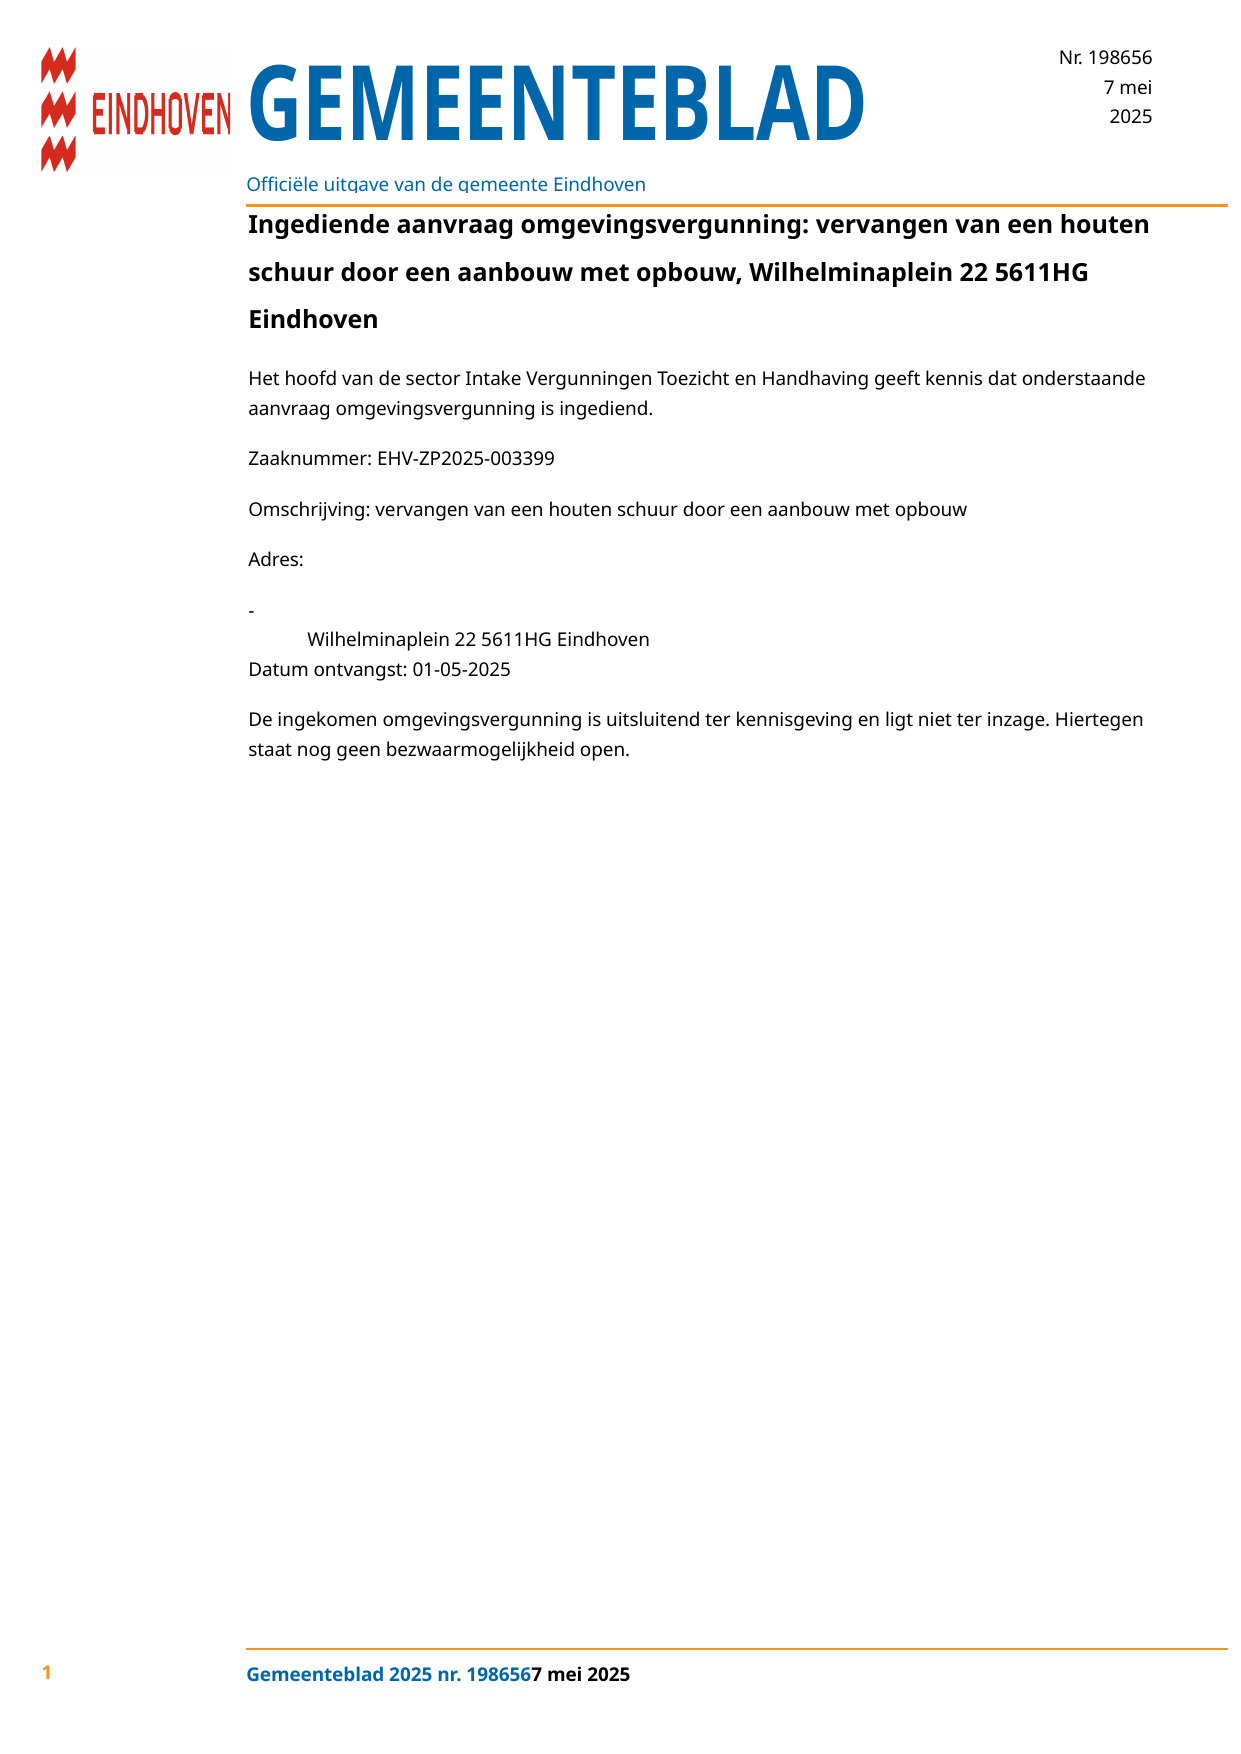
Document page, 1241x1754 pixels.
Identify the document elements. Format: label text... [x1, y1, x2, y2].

picture [41, 47, 231, 172]
list Wilhelminaplein 22 5611HG Eindhoven [248, 626, 1152, 652]
text Zaaknummer: EHV-ZP2025-003399 [248, 446, 1152, 471]
text De ingekomen omgevingsvergunning is uitsluitend ter kennisgeving en ligt niet ter inzage. Hiertegen staat nog geen bezwaarmogelijkheid open. [248, 706, 1152, 762]
text Omschrijving: vervangen van een houten schuur door een aanbouw met opbouw [248, 496, 1152, 522]
text Adres: [248, 546, 1152, 572]
text Datum ontvangst: 01-05-2025 [248, 656, 1152, 682]
text Het hoofd van de sector Intake Vergunningen Toezicht en Handhaving geeft kennis dat onderstaande aanvraag omgevingsvergunning is ingediend. [248, 366, 1152, 421]
text Ingediende aanvraag omgevingsvergunning: vervangen van een houten schuur door een aanbouw met opbouw, Wilhelminaplein 22 5611HG Eindhoven [248, 207, 1152, 336]
